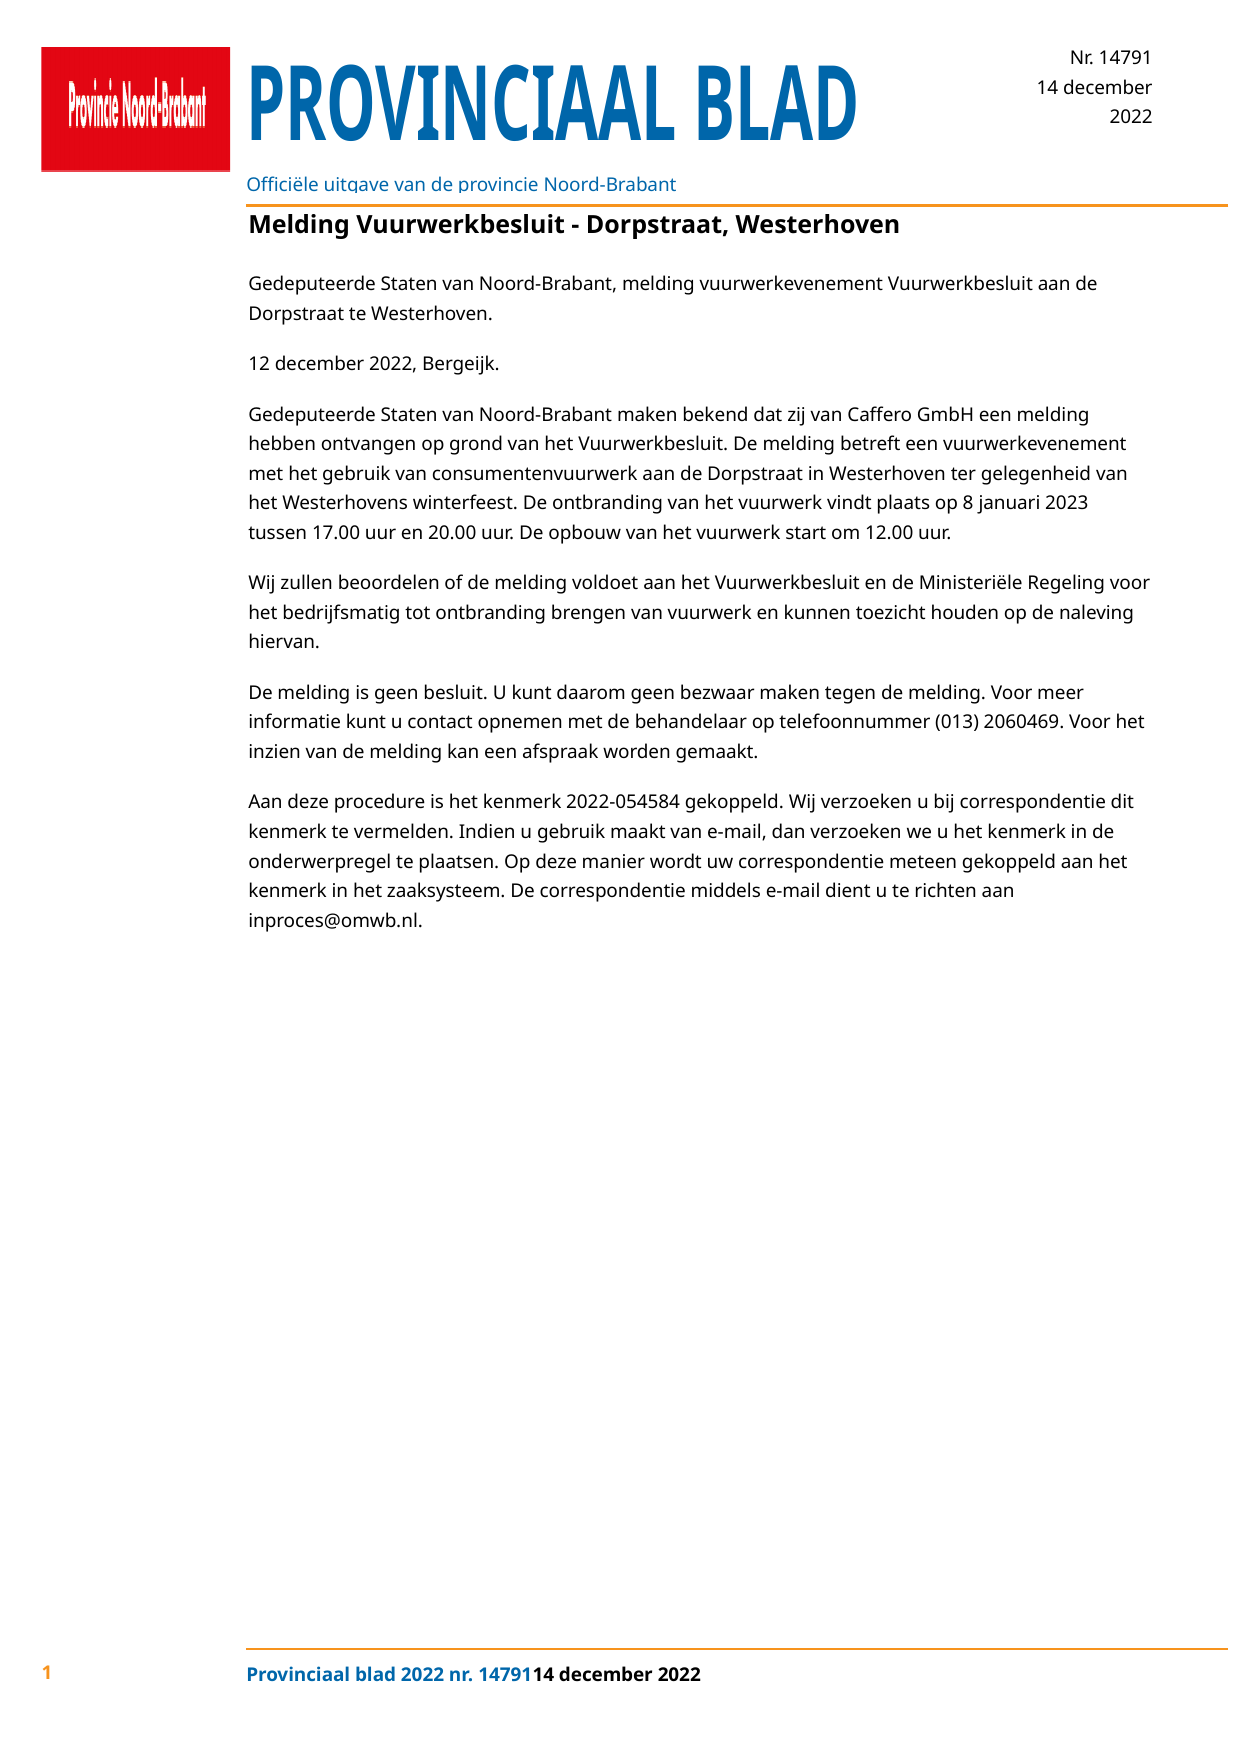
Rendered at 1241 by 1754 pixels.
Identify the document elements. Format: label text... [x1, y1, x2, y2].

text Aan deze procedure is het kenmerk 2022-054584 gekoppeld. Wij verzoeken u bij correspondentie dit kenmerk te vermelden. Indien u gebruik maakt van e-mail, dan verzoeken we u het kenmerk in de onderwerpregel te plaatsen. Op deze manier wordt uw correspondentie meteen gekoppeld aan het kenmerk in het zaaksysteem. De correspondentie middels e-mail dient u te richten aan inproces@omwb.nl. [248, 789, 1152, 933]
text Wij zullen beoordelen of de melding voldoet aan het Vuurwerkbesluit en de Ministeriële Regeling voor het bedrijfsmatig tot ontbranding brengen van vuurwerk en kunnen toezicht houden op de naleving hiervan. [248, 569, 1152, 654]
text 12 december 2022, Bergeijk. [248, 350, 1152, 376]
picture [41, 47, 231, 172]
text Melding Vuurwerkbesluit - Dorpstraat, Westerhoven [248, 207, 1152, 241]
text Gedeputeerde Staten van Noord-Brabant, melding vuurwerkevenement Vuurwerkbesluit aan de Dorpstraat te Westerhoven. [248, 270, 1152, 326]
text Gedeputeerde Staten van Noord-Brabant maken bekend dat zij van Caffero GmbH een melding hebben ontvangen op grond van het Vuurwerkbesluit. De melding betreft een vuurwerkevenement met het gebruik van consumentenvuurwerk aan de Dorpstraat in Westerhoven ter gelegenheid van het Westerhovens winterfeest. De ontbranding van het vuurwerk vindt plaats op 8 januari 2023 tussen 17.00 uur en 20.00 uur. De opbouw van het vuurwerk start om 12.00 uur. [248, 401, 1152, 545]
text De melding is geen besluit. U kunt daarom geen bezwaar maken tegen de melding. Voor meer informatie kunt u contact opnemen met de behandelaar op telefoonnummer (013) 2060469. Voor het inzien van de melding kan een afspraak worden gemaakt. [248, 679, 1152, 764]
